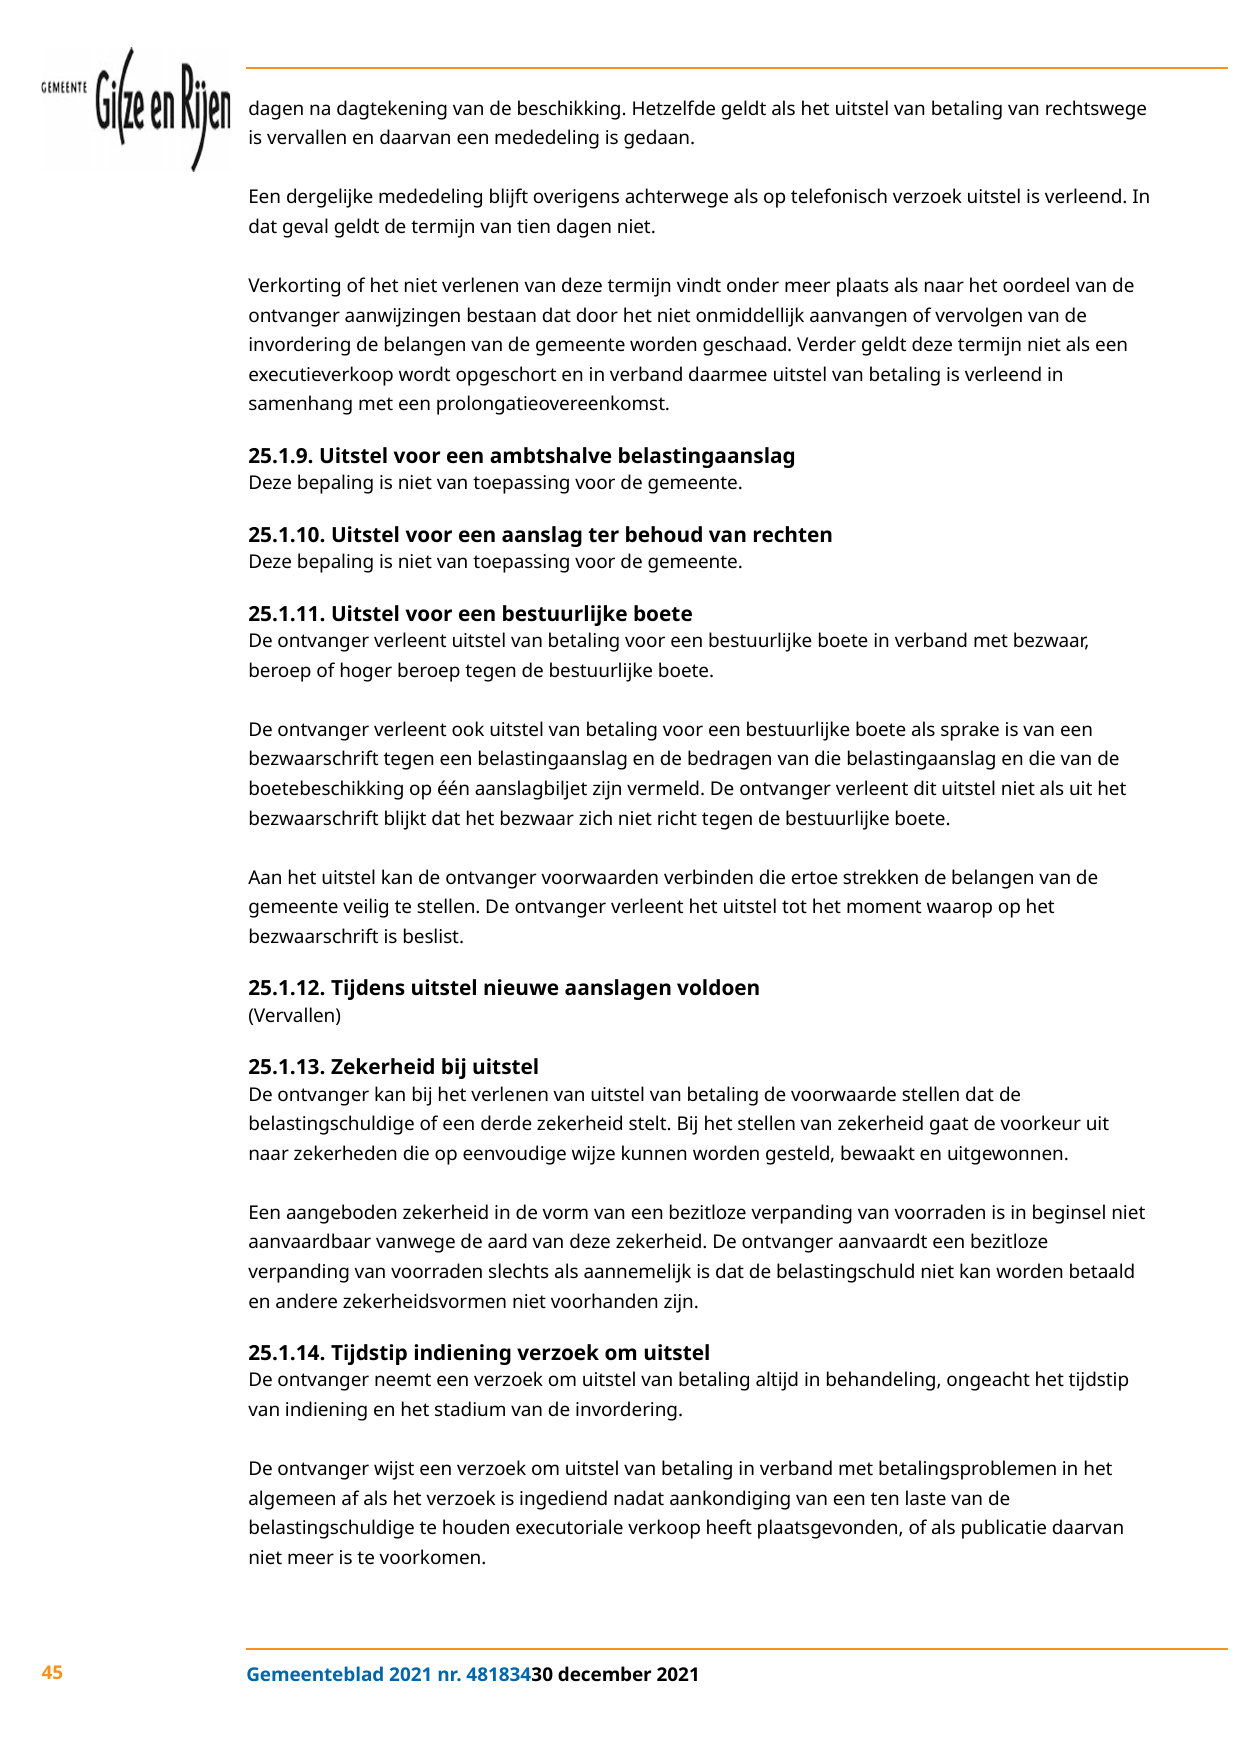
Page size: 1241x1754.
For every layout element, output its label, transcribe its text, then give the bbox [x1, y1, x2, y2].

text De ontvanger verleent uitstel van betaling voor een bestuurlijke boete in verband met bezwaar, beroep of hoger beroep tegen de bestuurlijke boete. [248, 627, 1152, 682]
text dagen na dagtekening van de beschikking. Hetzelfde geldt als het uitstel van betaling van rechtswege is vervallen en daarvan een mededeling is gedaan. [248, 95, 1152, 150]
text De ontvanger neemt een verzoek om uitstel van betaling altijd in behandeling, ongeacht het tijdstip van indiening en het stadium van de invordering. [248, 1367, 1152, 1422]
text 25.1.14. Tijdstip indiening verzoek om uitstel [248, 1338, 1152, 1367]
text 25.1.13. Zekerheid bij uitstel [248, 1052, 1152, 1081]
text 25.1.10. Uitstel voor een aanslag ter behoud van rechten [248, 520, 1152, 548]
text Verkorting of het niet verlenen van deze termijn vindt onder meer plaats als naar het oordeel van de ontvanger aanwijzingen bestaan dat door het niet onmiddellijk aanvangen of vervolgen van de invordering de belangen van de gemeente worden geschaad. Verder geldt deze termijn niet als een executieverkoop wordt opgeschort en in verband daarmee uitstel van betaling is verleend in samenhang met een prolongatieovereenkomst. [248, 272, 1152, 416]
text Deze bepaling is niet van toepassing voor de gemeente. [248, 548, 1152, 574]
text 25.1.12. Tijdens uitstel nieuwe aanslagen voldoen [248, 973, 1152, 1002]
picture [41, 47, 231, 172]
text Deze bepaling is niet van toepassing voor de gemeente. [248, 469, 1152, 495]
text Een dergelijke mededeling blijft overigens achterwege als op telefonisch verzoek uitstel is verleend. In dat geval geldt de termijn van tien dagen niet. [248, 183, 1152, 239]
text De ontvanger kan bij het verlenen van uitstel van betaling de voorwaarde stellen dat de belastingschuldige of een derde zekerheid stelt. Bij het stellen van zekerheid gaat de voorkeur uit naar zekerheden die op eenvoudige wijze kunnen worden gesteld, bewaakt en uitgewonnen. [248, 1081, 1152, 1166]
text De ontvanger wijst een verzoek om uitstel van betaling in verband met betalingsproblemen in het algemeen af als het verzoek is ingediend nadat aankondiging van een ten laste van de belastingschuldige te houden executoriale verkoop heeft plaatsgevonden, of als publicatie daarvan niet meer is te voorkomen. [248, 1455, 1152, 1570]
text Een aangeboden zekerheid in de vorm van een bezitloze verpanding van voorraden is in beginsel niet aanvaardbaar vanwege de aard van deze zekerheid. De ontvanger aanvaardt een bezitloze verpanding van voorraden slechts als aannemelijk is dat de belastingschuld niet kan worden betaald en andere zekerheidsvormen niet voorhanden zijn. [248, 1199, 1152, 1313]
text Aan het uitstel kan de ontvanger voorwaarden verbinden die ertoe strekken de belangen van de gemeente veilig te stellen. De ontvanger verleent het uitstel tot het moment waarop op het bezwaarschrift is beslist. [248, 864, 1152, 949]
text 25.1.11. Uitstel voor een bestuurlijke boete [248, 599, 1152, 627]
text (Vervallen) [248, 1002, 1152, 1028]
text De ontvanger verleent ook uitstel van betaling voor een bestuurlijke boete als sprake is van een bezwaarschrift tegen een belastingaanslag en de bedragen van die belastingaanslag en die van de boetebeschikking op één aanslagbiljet zijn vermeld. De ontvanger verleent dit uitstel niet als uit het bezwaarschrift blijkt dat het bezwaar zich niet richt tegen de bestuurlijke boete. [248, 716, 1152, 830]
text 25.1.9. Uitstel voor een ambtshalve belastingaanslag [248, 441, 1152, 469]
